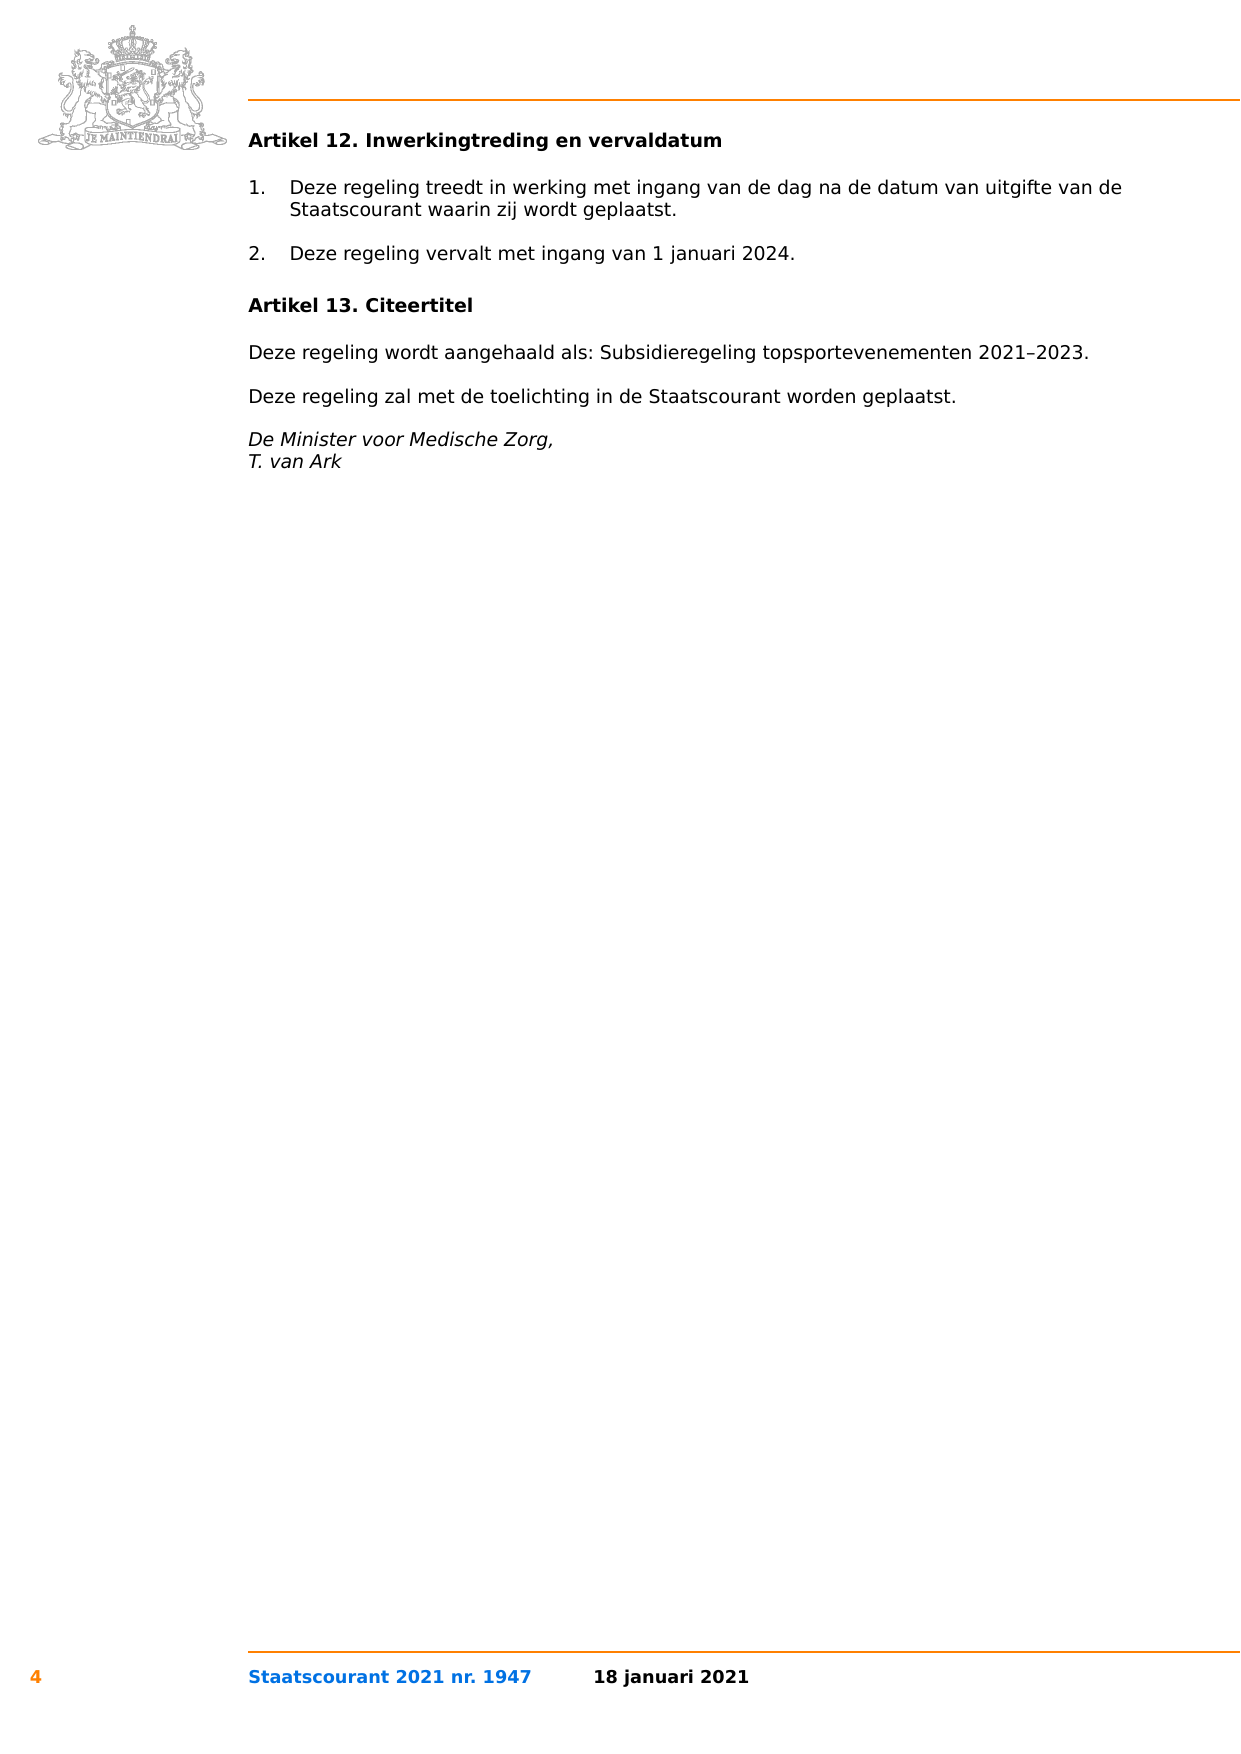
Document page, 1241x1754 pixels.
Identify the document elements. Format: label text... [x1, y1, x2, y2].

text Deze regeling wordt aangehaald als: Subsidieregeling topsportevenementen 2021–2023. [248, 342, 1163, 364]
picture [38, 25, 227, 150]
text Deze regeling zal met de toelichting in de Staatscourant worden geplaatst. [248, 386, 1163, 407]
text 2. Deze regeling vervalt met ingang van 1 januari 2024. [248, 243, 1163, 265]
text 1. Deze regeling treedt in werking met ingang van de dag na de datum van uitgifte van de Staatscourant waarin zij wordt geplaatst. [248, 177, 1163, 221]
subtitle Artikel 13. Citeertitel [248, 295, 1163, 317]
subtitle Artikel 12. Inwerkingtreding en vervaldatum [248, 130, 1163, 152]
text De Minister voor Medische Zorg, T. van Ark [248, 429, 1163, 473]
